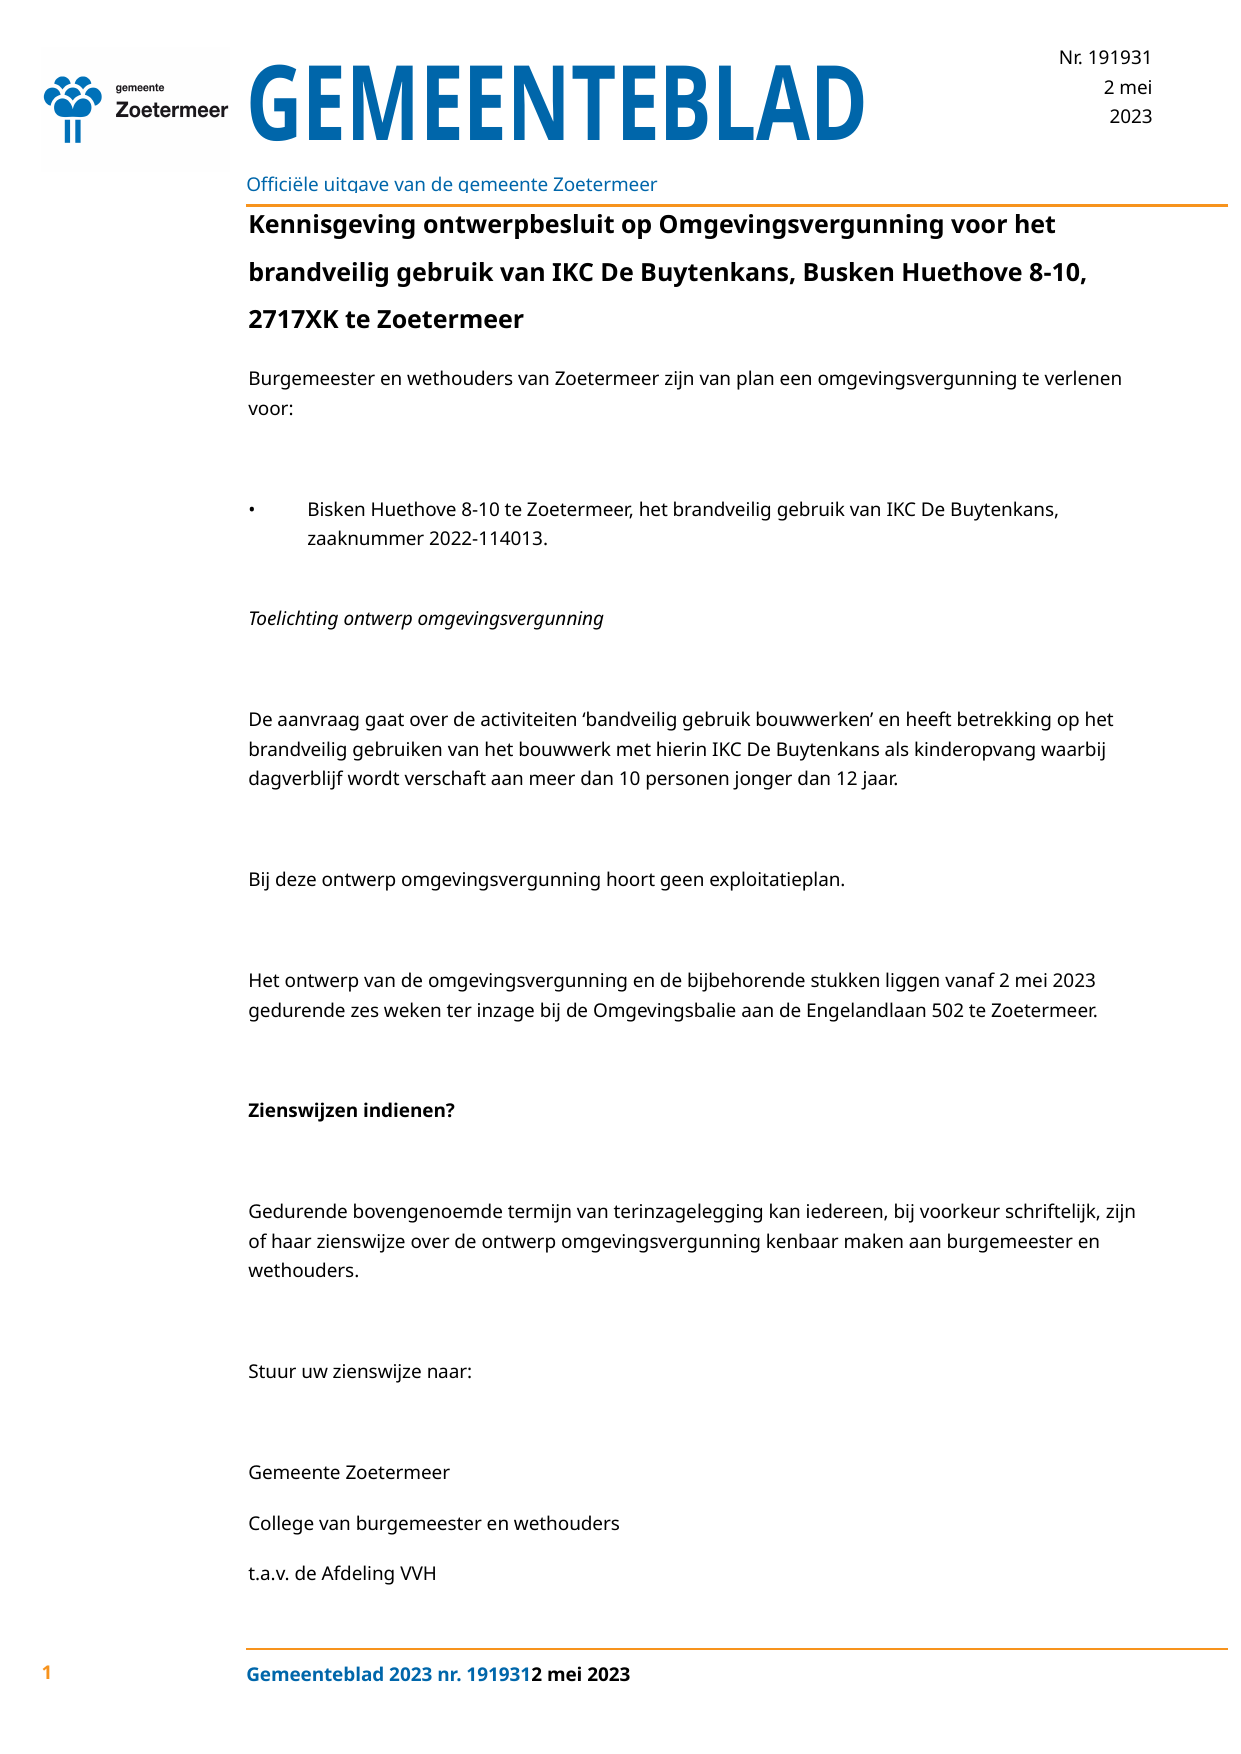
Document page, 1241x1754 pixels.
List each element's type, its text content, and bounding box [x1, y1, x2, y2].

list Bisken Huethove 8-10 te Zoetermeer, het brandveilig gebruik van IKC De Buytenkans, zaaknummer 2022-114013. [248, 496, 1152, 551]
picture [41, 47, 231, 172]
text De aanvraag gaat over de activiteiten ‘bandveilig gebruik bouwwerken’ en heeft betrekking op het brandveilig gebruiken van het bouwwerk met hierin IKC De Buytenkans als kinderopvang waarbij dagverblijf wordt verschaft aan meer dan 10 personen jonger dan 12 jaar. [248, 706, 1152, 791]
text Zienswijzen indienen? [248, 1098, 1152, 1123]
text t.a.v. de Afdeling VVH [248, 1560, 1152, 1586]
text Bij deze ontwerp omgevingsvergunning hoort geen exploitatieplan. [248, 866, 1152, 892]
text Gedurende bovengenoemde termijn van terinzagelegging kan iedereen, bij voorkeur schriftelijk, zijn of haar zienswijze over de ontwerp omgevingsvergunning kenbaar maken aan burgemeester en wethouders. [248, 1198, 1152, 1283]
text Kennisgeving ontwerpbesluit op Omgevingsvergunning voor het brandveilig gebruik van IKC De Buytenkans, Busken Huethove 8-10, 2717XK te Zoetermeer [248, 207, 1152, 336]
text Burgemeester en wethouders van Zoetermeer zijn van plan een omgevingsvergunning te verlenen voor: [248, 366, 1152, 421]
text College van burgemeester en wethouders [248, 1510, 1152, 1535]
text Gemeente Zoetermeer [248, 1459, 1152, 1485]
text Toelichting ontwerp omgevingsvergunning [248, 606, 1152, 631]
text Stuur uw zienswijze naar: [248, 1358, 1152, 1384]
text Het ontwerp van de omgevingsvergunning en de bijbehorende stukken liggen vanaf 2 mei 2023 gedurende zes weken ter inzage bij de Omgevingsbalie aan de Engelandlaan 502 te Zoetermeer. [248, 967, 1152, 1022]
